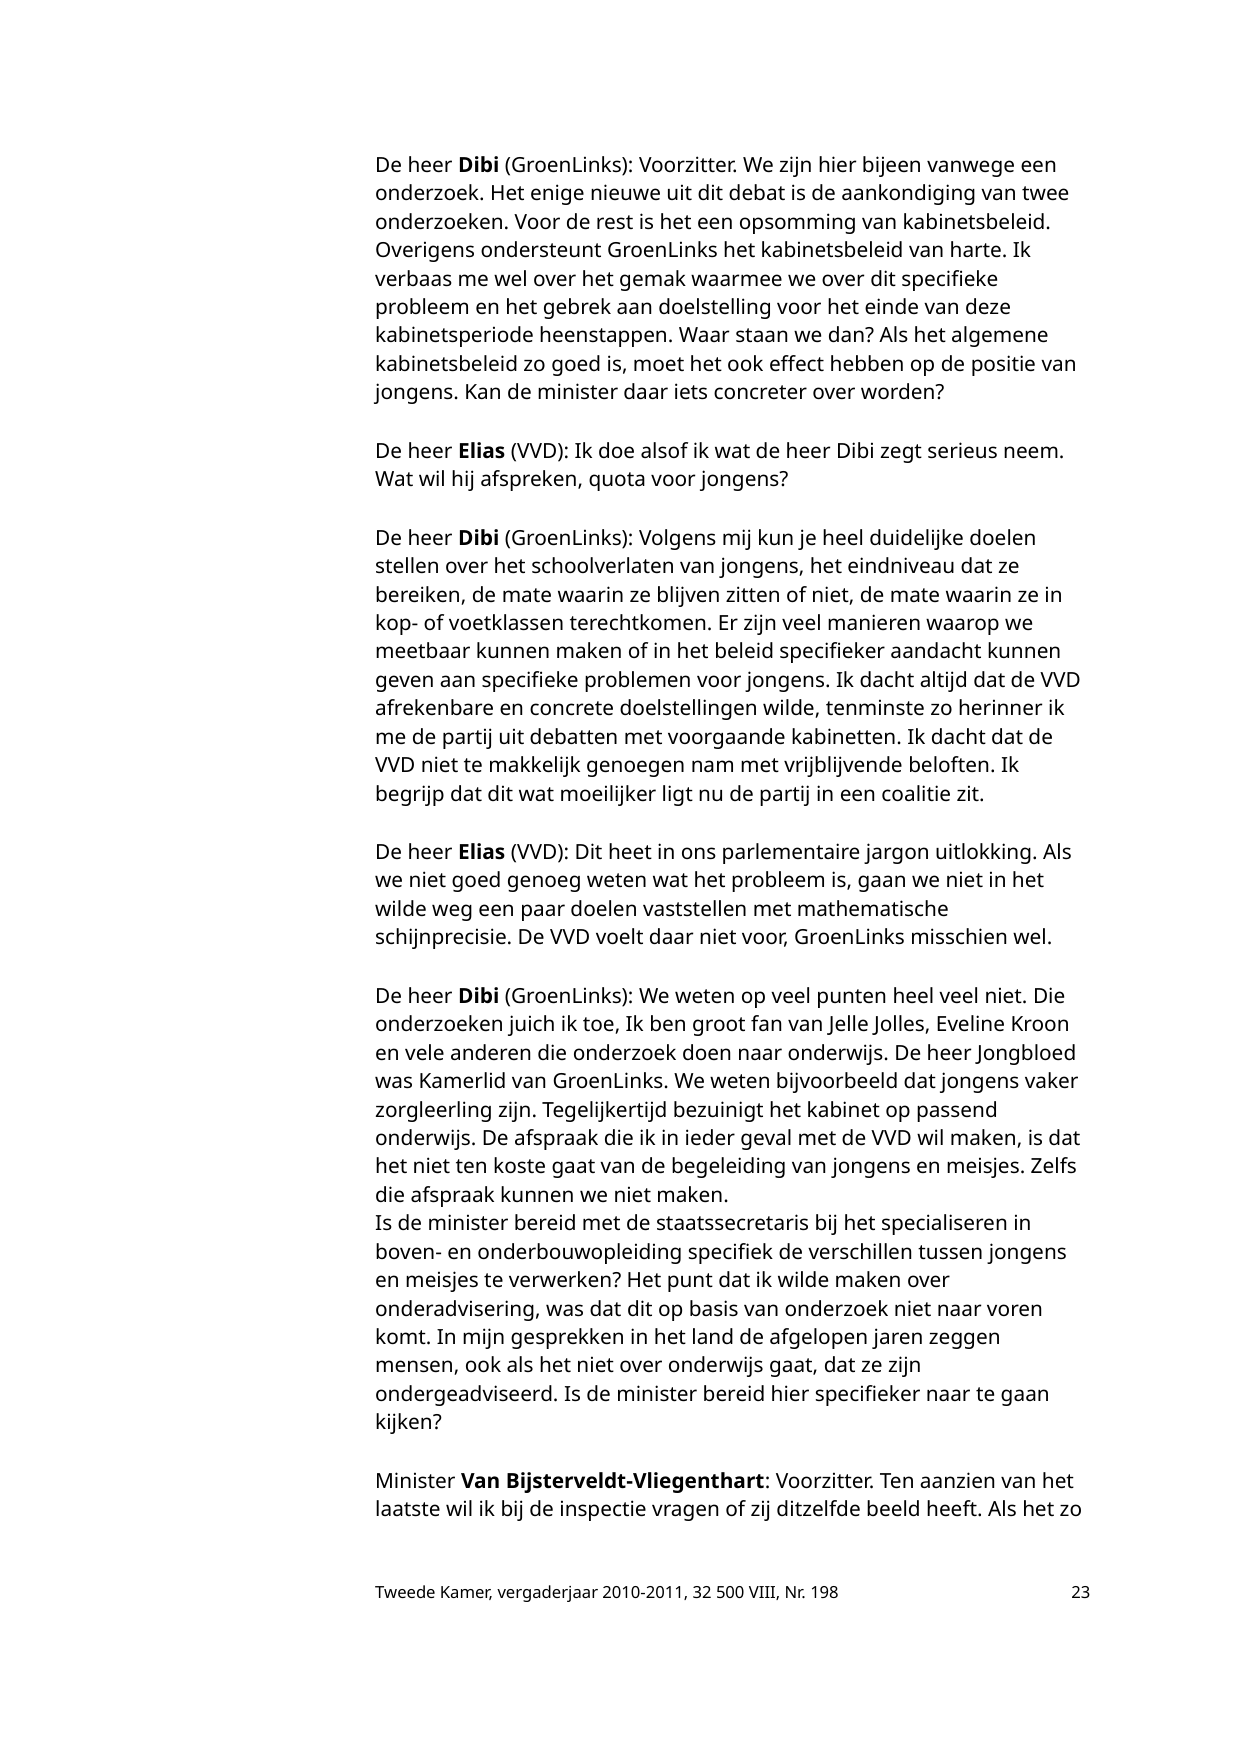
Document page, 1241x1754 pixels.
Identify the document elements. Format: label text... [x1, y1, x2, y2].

text Minister Van Bijsterveldt-Vliegenthart: Voorzitter. Ten aanzien van het laatste wil ik bij de inspectie vragen of zij ditzelfde beeld heeft. Als het zo [375, 1466, 1090, 1523]
text De heer Dibi (GroenLinks): We weten op veel punten heel veel niet. Die onderzoeken juich ik toe, Ik ben groot fan van Jelle Jolles, Eveline Kroon en vele anderen die onderzoek doen naar onderwijs. De heer Jongbloed was Kamerlid van GroenLinks. We weten bijvoorbeeld dat jongens vaker zorgleerling zijn. Tegelijkertijd bezuinigt het kabinet op passend onderwijs. De afspraak die ik in ieder geval met de VVD wil maken, is dat het niet ten koste gaat van de begeleiding van jongens en meisjes. Zelfs die afspraak kunnen we niet maken. [375, 981, 1090, 1208]
text Is de minister bereid met de staatssecretaris bij het specialiseren in boven- en onderbouwopleiding specifiek de verschillen tussen jongens en meisjes te verwerken? Het punt dat ik wilde maken over onderadvisering, was dat dit op basis van onderzoek niet naar voren komt. In mijn gesprekken in het land de afgelopen jaren zeggen mensen, ook als het niet over onderwijs gaat, dat ze zijn ondergeadviseerd. Is de minister bereid hier specifieker naar te gaan kijken? [375, 1208, 1090, 1436]
text De heer Dibi (GroenLinks): Voorzitter. We zijn hier bijeen vanwege een onderzoek. Het enige nieuwe uit dit debat is de aankondiging van twee onderzoeken. Voor de rest is het een opsomming van kabinetsbeleid. Overigens ondersteunt GroenLinks het kabinetsbeleid van harte. Ik verbaas me wel over het gemak waarmee we over dit specifieke probleem en het gebrek aan doelstelling voor het einde van deze kabinetsperiode heenstappen. Waar staan we dan? Als het algemene kabinetsbeleid zo goed is, moet het ook effect hebben op de positie van jongens. Kan de minister daar iets concreter over worden? [375, 150, 1090, 406]
text De heer Elias (VVD): Dit heet in ons parlementaire jargon uitlokking. Als we niet goed genoeg weten wat het probleem is, gaan we niet in het wilde weg een paar doelen vaststellen met mathematische schijnprecisie. De VVD voelt daar niet voor, GroenLinks misschien wel. [375, 837, 1090, 951]
text De heer Dibi (GroenLinks): Volgens mij kun je heel duidelijke doelen stellen over het schoolverlaten van jongens, het eindniveau dat ze bereiken, de mate waarin ze blijven zitten of niet, de mate waarin ze in kop- of voetklassen terechtkomen. Er zijn veel manieren waarop we meetbaar kunnen maken of in het beleid specifieker aandacht kunnen geven aan specifieke problemen voor jongens. Ik dacht altijd dat de VVD afrekenbare en concrete doelstellingen wilde, tenminste zo herinner ik me de partij uit debatten met voorgaande kabinetten. Ik dacht dat de VVD niet te makkelijk genoegen nam met vrijblijvende beloften. Ik begrijp dat dit wat moeilijker ligt nu de partij in een coalitie zit. [375, 523, 1090, 807]
text De heer Elias (VVD): Ik doe alsof ik wat de heer Dibi zegt serieus neem. Wat wil hij afspreken, quota voor jongens? [375, 436, 1090, 493]
